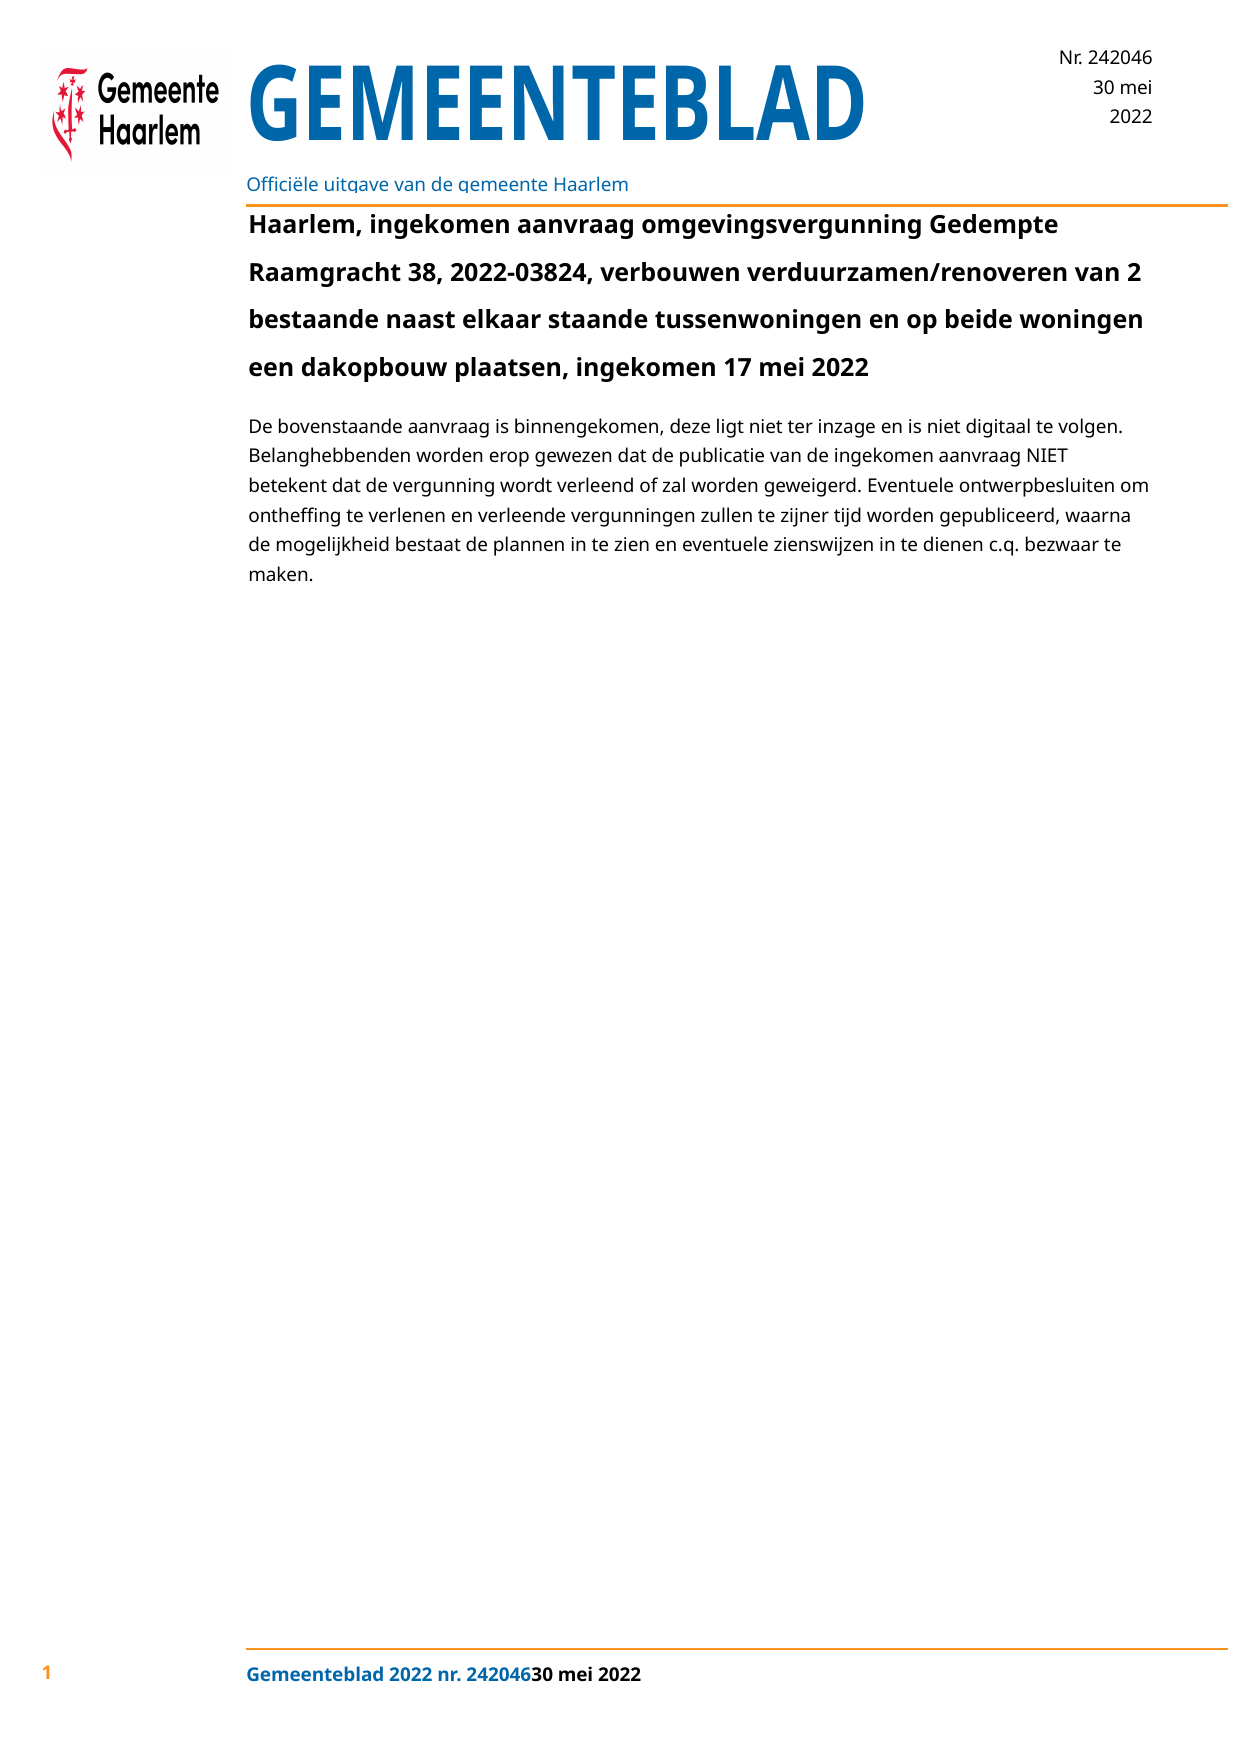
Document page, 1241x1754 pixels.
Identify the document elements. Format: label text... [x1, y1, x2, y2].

picture [41, 47, 231, 172]
text Haarlem, ingekomen aanvraag omgevingsvergunning Gedempte Raamgracht 38, 2022-03824, verbouwen verduurzamen/renoveren van 2 bestaande naast elkaar staande tussenwoningen en op beide woningen een dakopbouw plaatsen, ingekomen 17 mei 2022 [248, 207, 1152, 384]
text De bovenstaande aanvraag is binnengekomen, deze ligt niet ter inzage en is niet digitaal te volgen. Belanghebbenden worden erop gewezen dat de publicatie van de ingekomen aanvraag NIET betekent dat de vergunning wordt verleend of zal worden geweigerd. Eventuele ontwerpbesluiten om ontheffing te verlenen en verleende vergunningen zullen te zijner tijd worden gepubliceerd, waarna de mogelijkheid bestaat de plannen in te zien en eventuele zienswijzen in te dienen c.q. bezwaar te maken. [248, 413, 1152, 587]
